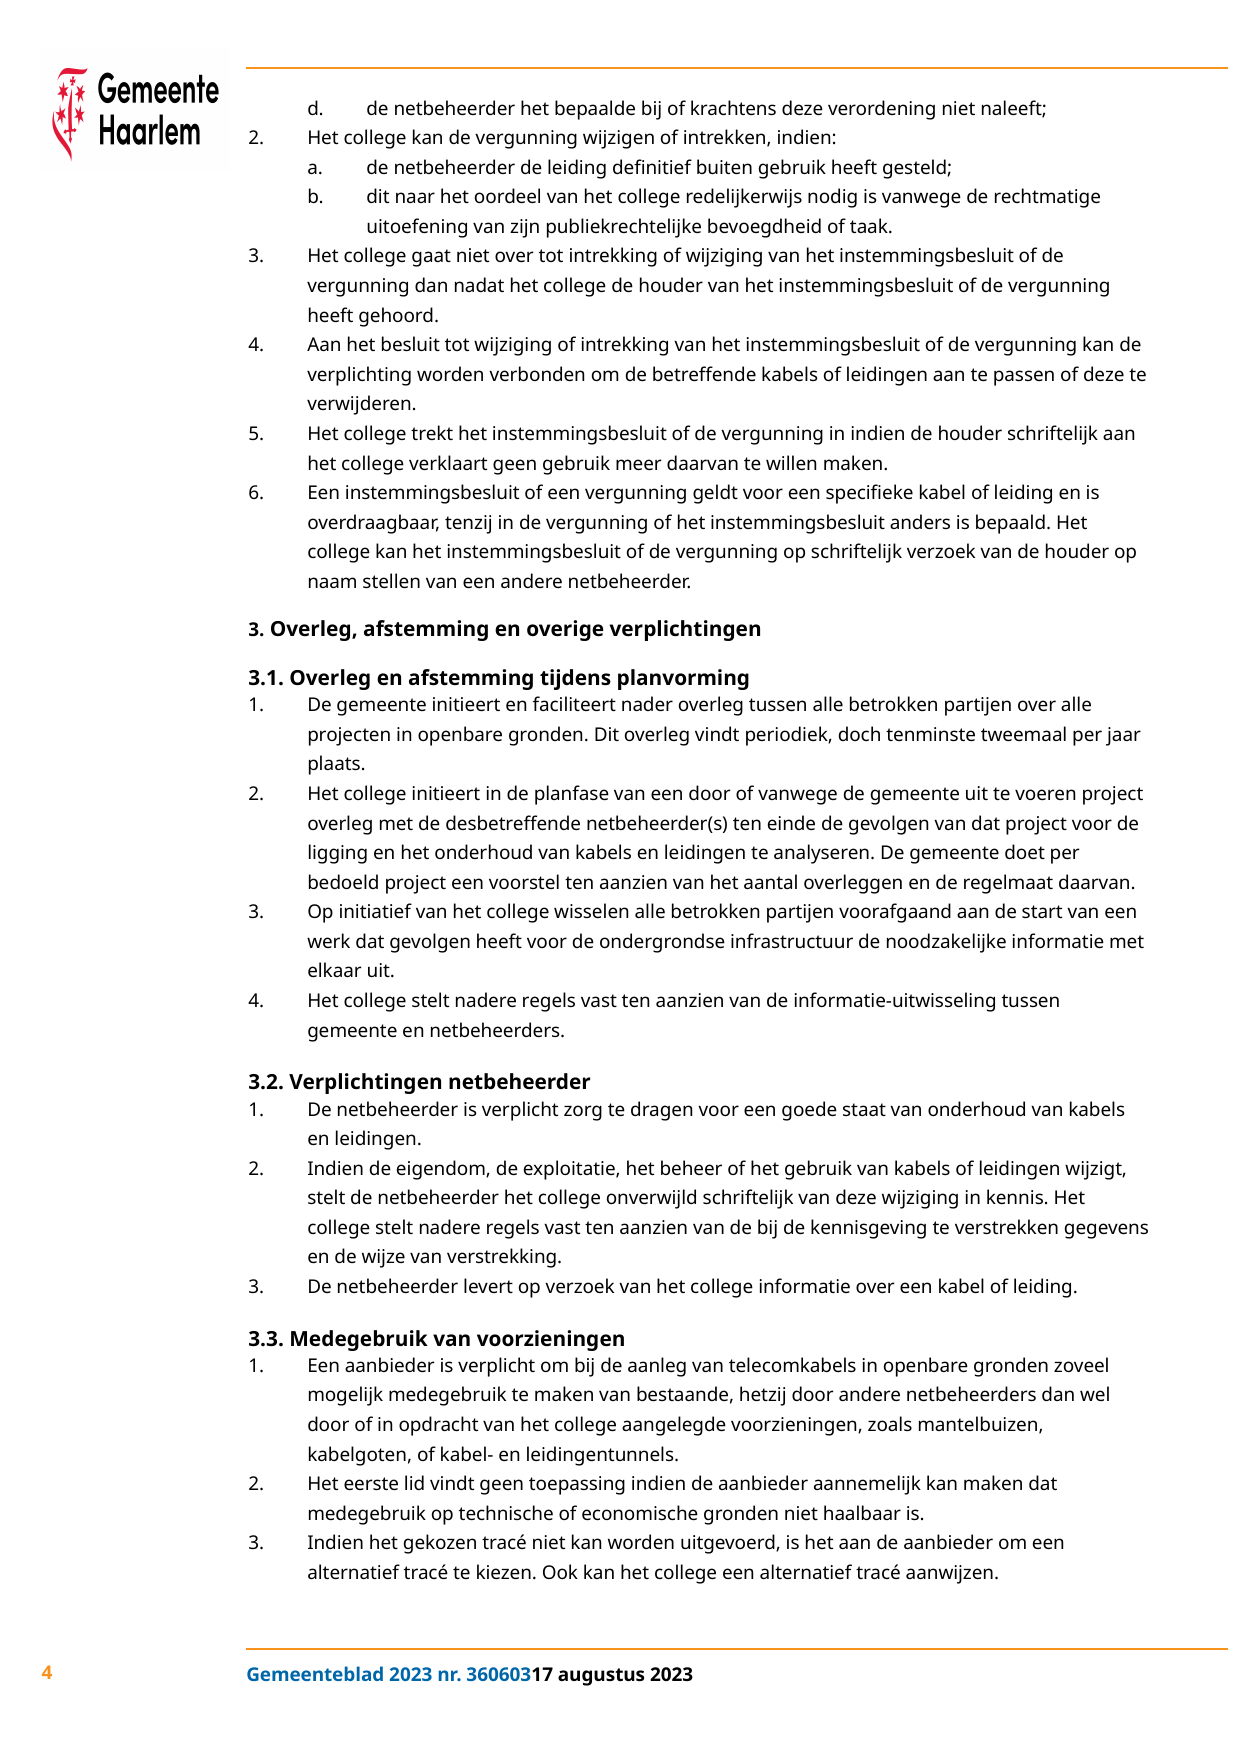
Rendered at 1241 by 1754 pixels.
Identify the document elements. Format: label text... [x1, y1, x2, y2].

list De netbeheerder is verplicht zorg te dragen voor een goede staat van onderhoud van kabels en leidingen. [248, 1096, 1152, 1151]
text 3.2. Verplichtingen netbeheerder [248, 1067, 1152, 1096]
text 3. Overleg, afstemming en overige verplichtingen [248, 614, 1152, 642]
list de netbeheerder de leiding definitief buiten gebruik heeft gesteld; [307, 154, 1152, 180]
list Het college initieert in de planfase van een door of vanwege de gemeente uit te voeren project overleg met de desbetreffende netbeheerder(s) ten einde de gevolgen van dat project voor de ligging en het onderhoud van kabels en leidingen te analyseren. De gemeente doet per bedoeld project een voorstel ten aanzien van het aantal overleggen en de regelmaat daarvan. [248, 780, 1152, 895]
list Het college stelt nadere regels vast ten aanzien van de informatie-uitwisseling tussen gemeente en netbeheerders. [248, 987, 1152, 1043]
list Het college gaat niet over tot intrekking of wijziging van het instemmingsbesluit of de vergunning dan nadat het college de houder van het instemmingsbesluit of de vergunning heeft gehoord. [248, 243, 1152, 328]
list Een aanbieder is verplicht om bij de aanleg van telecomkabels in openbare gronden zoveel mogelijk medegebruik te maken van bestaande, hetzij door andere netbeheerders dan wel door of in opdracht van het college aangelegde voorzieningen, zoals mantelbuizen, kabelgoten, of kabel- en leidingentunnels. [248, 1352, 1152, 1467]
list Het college trekt het instemmingsbesluit of de vergunning in indien de houder schriftelijk aan het college verklaart geen gebruik meer daarvan te willen maken. [248, 420, 1152, 476]
list De gemeente initieert en faciliteert nader overleg tussen alle betrokken partijen over alle projecten in openbare gronden. Dit overleg vindt periodiek, doch tenminste tweemaal per jaar plaats. [248, 691, 1152, 776]
text 3.1. Overleg en afstemming tijdens planvorming [248, 663, 1152, 691]
list Een instemmingsbesluit of een vergunning geldt voor een specifieke kabel of leiding en is overdraagbaar, tenzij in de vergunning of het instemmingsbesluit anders is bepaald. Het college kan het instemmingsbesluit of de vergunning op schriftelijk verzoek van de houder op naam stellen van een andere netbeheerder. [248, 479, 1152, 594]
text 3.3. Medegebruik van voorzieningen [248, 1324, 1152, 1352]
list dit naar het oordeel van het college redelijkerwijs nodig is vanwege de rechtmatige uitoefening van zijn publiekrechtelijke bevoegdheid of taak. [307, 183, 1152, 239]
list de netbeheerder het bepaalde bij of krachtens deze verordening niet naleeft; [307, 95, 1152, 121]
list Op initiatief van het college wisselen alle betrokken partijen voorafgaand aan de start van een werk dat gevolgen heeft voor de ondergrondse infrastructuur de noodzakelijke informatie met elkaar uit. [248, 898, 1152, 983]
list Het college kan de vergunning wijzigen of intrekken, indien: [248, 124, 1152, 150]
list Indien het gekozen tracé niet kan worden uitgevoerd, is het aan de aanbieder om een alternatief tracé te kiezen. Ook kan het college een alternatief tracé aanwijzen. [248, 1529, 1152, 1585]
picture [41, 47, 231, 172]
list De netbeheerder levert op verzoek van het college informatie over een kabel of leiding. [248, 1273, 1152, 1299]
list Aan het besluit tot wijziging of intrekking van het instemmingsbesluit of de vergunning kan de verplichting worden verbonden om de betreffende kabels of leidingen aan te passen of deze te verwijderen. [248, 331, 1152, 416]
list Indien de eigendom, de exploitatie, het beheer of het gebruik van kabels of leidingen wijzigt, stelt de netbeheerder het college onverwijld schriftelijk van deze wijziging in kennis. Het college stelt nadere regels vast ten aanzien van de bij de kennisgeving te verstrekken gegevens en de wijze van verstrekking. [248, 1155, 1152, 1269]
list Het eerste lid vindt geen toepassing indien de aanbieder aannemelijk kan maken dat medegebruik op technische of economische gronden niet haalbaar is. [248, 1470, 1152, 1526]
